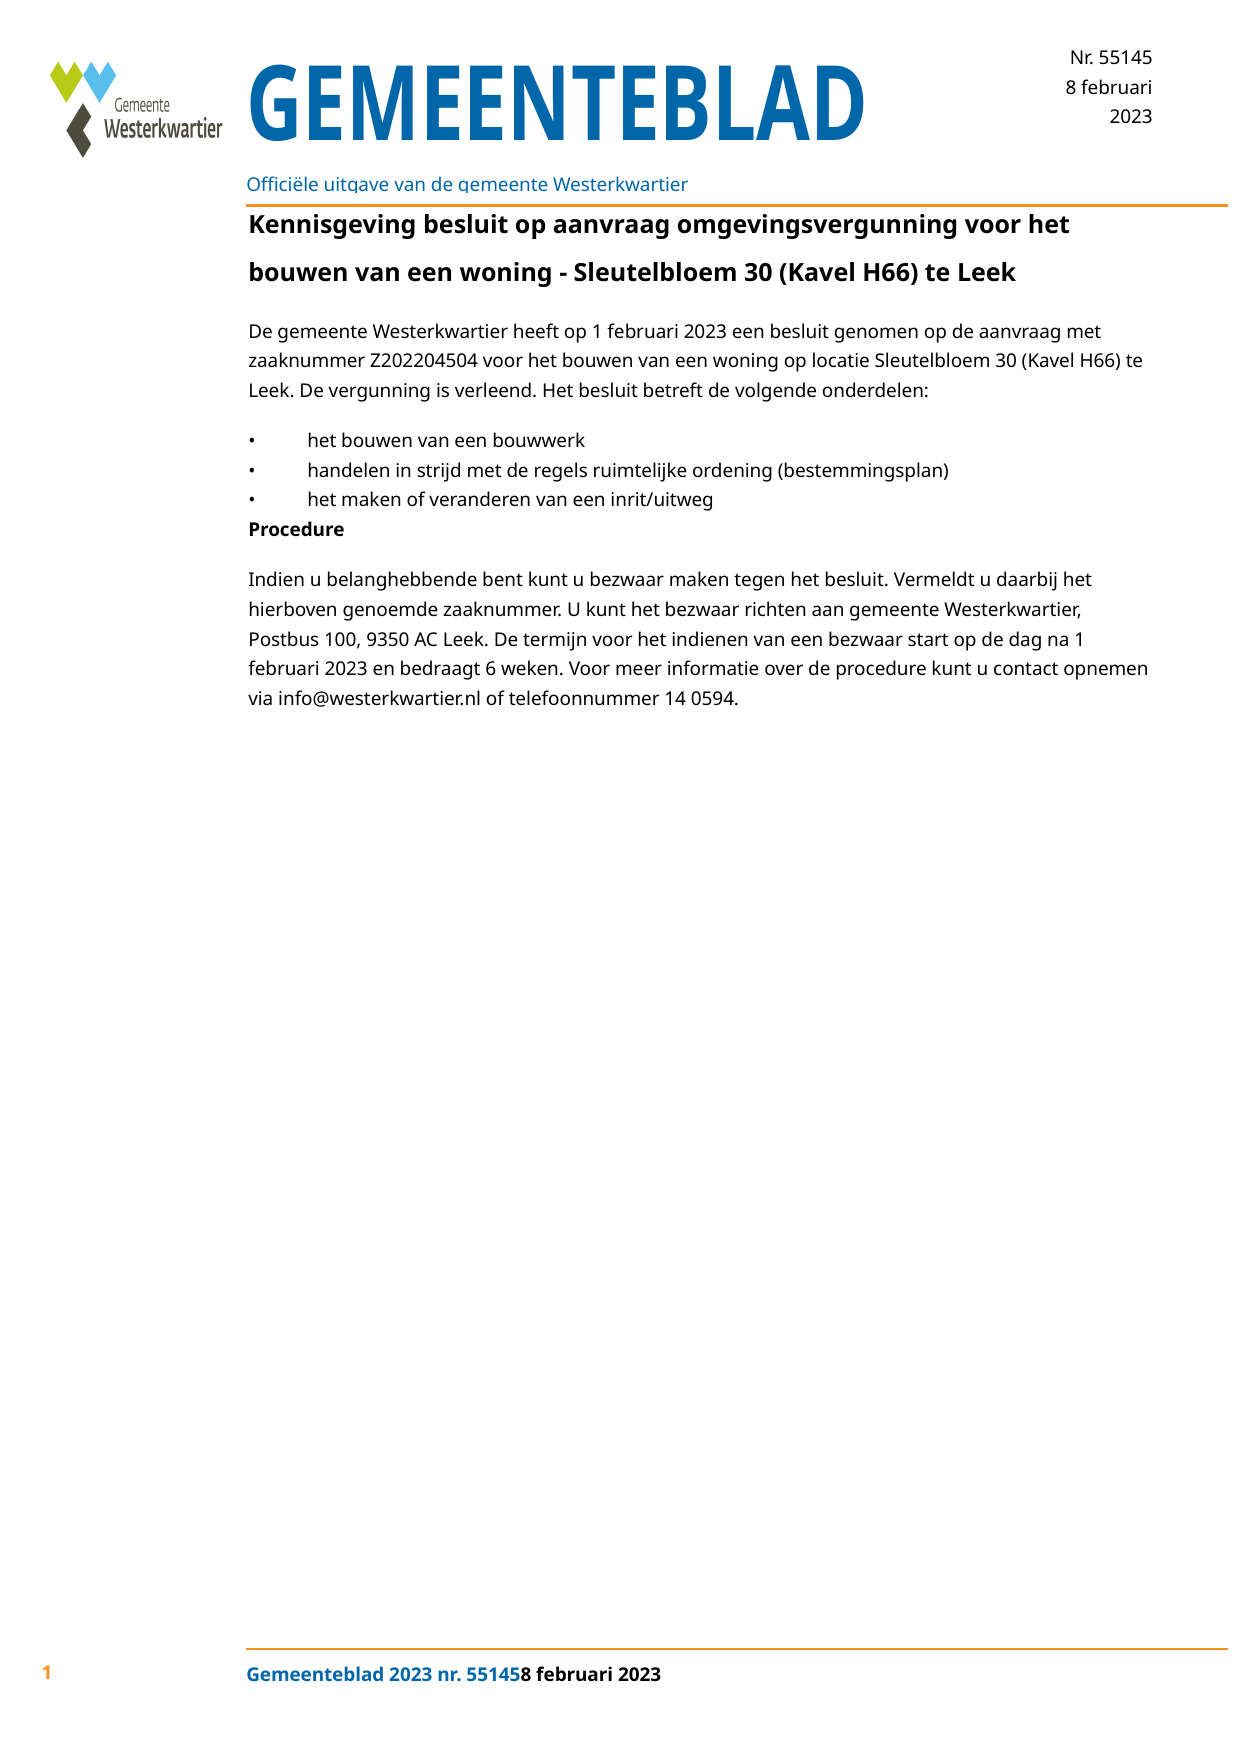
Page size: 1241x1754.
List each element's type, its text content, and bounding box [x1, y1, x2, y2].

list het bouwen van een bouwwerk [248, 427, 1152, 453]
list handelen in strijd met de regels ruimtelijke ordening (bestemmingsplan) [248, 457, 1152, 483]
text De gemeente Westerkwartier heeft op 1 februari 2023 een besluit genomen op de aanvraag met zaaknummer Z202204504 voor het bouwen van een woning op locatie Sleutelbloem 30 (Kavel H66) te Leek. De vergunning is verleend. Het besluit betreft de volgende onderdelen: [248, 318, 1152, 403]
list het maken of veranderen van een inrit/uitweg [248, 487, 1152, 512]
picture [41, 47, 231, 172]
text Indien u belanghebbende bent kunt u bezwaar maken tegen het besluit. Vermeldt u daarbij het hierboven genoemde zaaknummer. U kunt het bezwaar richten aan gemeente Westerkwartier, Postbus 100, 9350 AC Leek. De termijn voor het indienen van een bezwaar start op de dag na 1 februari 2023 en bedraagt 6 weken. Voor meer informatie over de procedure kunt u contact opnemen via info@westerkwartier.nl of telefoonnummer 14 0594. [248, 567, 1152, 711]
text Kennisgeving besluit op aanvraag omgevingsvergunning voor het bouwen van een woning - Sleutelbloem 30 (Kavel H66) te Leek [248, 207, 1152, 288]
text Procedure [248, 516, 1152, 542]
